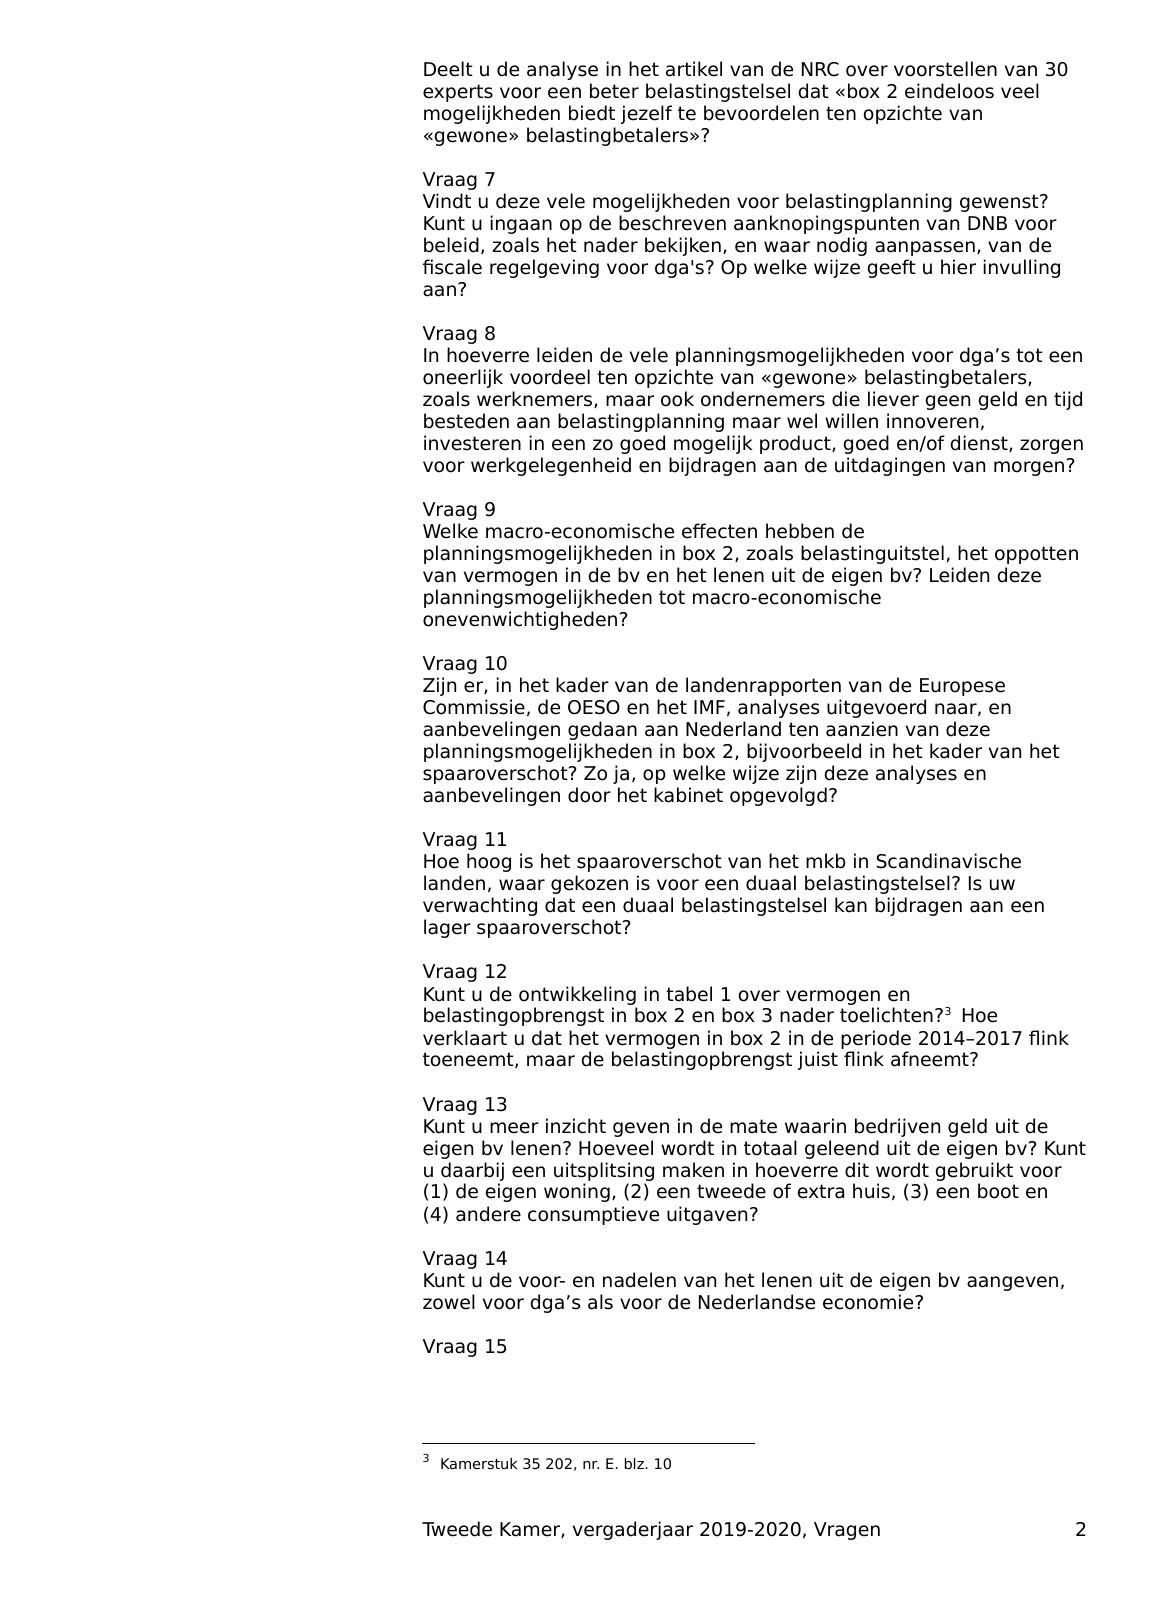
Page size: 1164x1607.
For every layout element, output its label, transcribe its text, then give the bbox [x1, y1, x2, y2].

text Kunt u de voor- en nadelen van het lenen uit de eigen bv aangeven, zowel voor dga’s als voor de Nederlandse economie? [422, 1269, 1087, 1313]
text Vraag 11 [422, 829, 1087, 851]
text Kamerstuk 35 202, nr. E. blz. 10 [422, 1452, 1087, 1474]
text Zijn er, in het kader van de landenrapporten van de Europese Commissie, de OESO en het IMF, analyses uitgevoerd naar, en aanbevelingen gedaan aan Nederland ten aanzien van deze planningsmogelijkheden in box 2, bijvoorbeeld in het kader van het spaaroverschot? Zo ja, op welke wijze zijn deze analyses en aanbevelingen door het kabinet opgevolgd? [422, 675, 1087, 807]
text Vraag 10 [422, 653, 1087, 675]
text Vraag 7 [422, 169, 1087, 191]
text Vraag 8 [422, 323, 1087, 345]
text Vindt u deze vele mogelijkheden voor belastingplanning gewenst? Kunt u ingaan op de beschreven aanknopingspunten van DNB voor beleid, zoals het nader bekijken, en waar nodig aanpassen, van de fiscale regelgeving voor dga's? Op welke wijze geeft u hier invulling aan? [422, 191, 1087, 301]
text Deelt u de analyse in het artikel van de NRC over voorstellen van 30 experts voor een beter belastingstelsel dat «box 2 eindeloos veel mogelijkheden biedt jezelf te bevoordelen ten opzichte van «gewone» belastingbetalers»? [422, 59, 1087, 147]
text Vraag 13 [422, 1093, 1087, 1116]
text Welke macro-economische effecten hebben de planningsmogelijkheden in box 2, zoals belastinguitstel, het oppotten van vermogen in de bv en het lenen uit de eigen bv? Leiden deze planningsmogelijkheden tot macro-economische onevenwichtigheden? [422, 521, 1087, 631]
text Kunt u de ontwikkeling in tabel 1 over vermogen en belastingopbrengst in box 2 en box 3 nader toelichten? Hoe verklaart u dat het vermogen in box 2 in de periode 2014–2017 flink toeneemt, maar de belastingopbrengst juist flink afneemt? [422, 983, 1087, 1071]
text Vraag 12 [422, 961, 1087, 983]
text In hoeverre leiden de vele planningsmogelijkheden voor dga’s tot een oneerlijk voordeel ten opzichte van «gewone» belastingbetalers, zoals werknemers, maar ook ondernemers die liever geen geld en tijd besteden aan belastingplanning maar wel willen innoveren, investeren in een zo goed mogelijk product, goed en/of dienst, zorgen voor werkgelegenheid en bijdragen aan de uitdagingen van morgen? [422, 345, 1087, 477]
text Vraag 14 [422, 1248, 1087, 1269]
text Vraag 9 [422, 499, 1087, 521]
text Kunt u meer inzicht geven in de mate waarin bedrijven geld uit de eigen bv lenen? Hoeveel wordt in totaal geleend uit de eigen bv? Kunt u daarbij een uitsplitsing maken in hoeverre dit wordt gebruikt voor (1) de eigen woning, (2) een tweede of extra huis, (3) een boot en (4) andere consumptieve uitgaven? [422, 1116, 1087, 1225]
text Hoe hoog is het spaaroverschot van het mkb in Scandinavische landen, waar gekozen is voor een duaal belastingstelsel? Is uw verwachting dat een duaal belastingstelsel kan bijdragen aan een lager spaaroverschot? [422, 851, 1087, 939]
text Vraag 15 [422, 1336, 1087, 1358]
